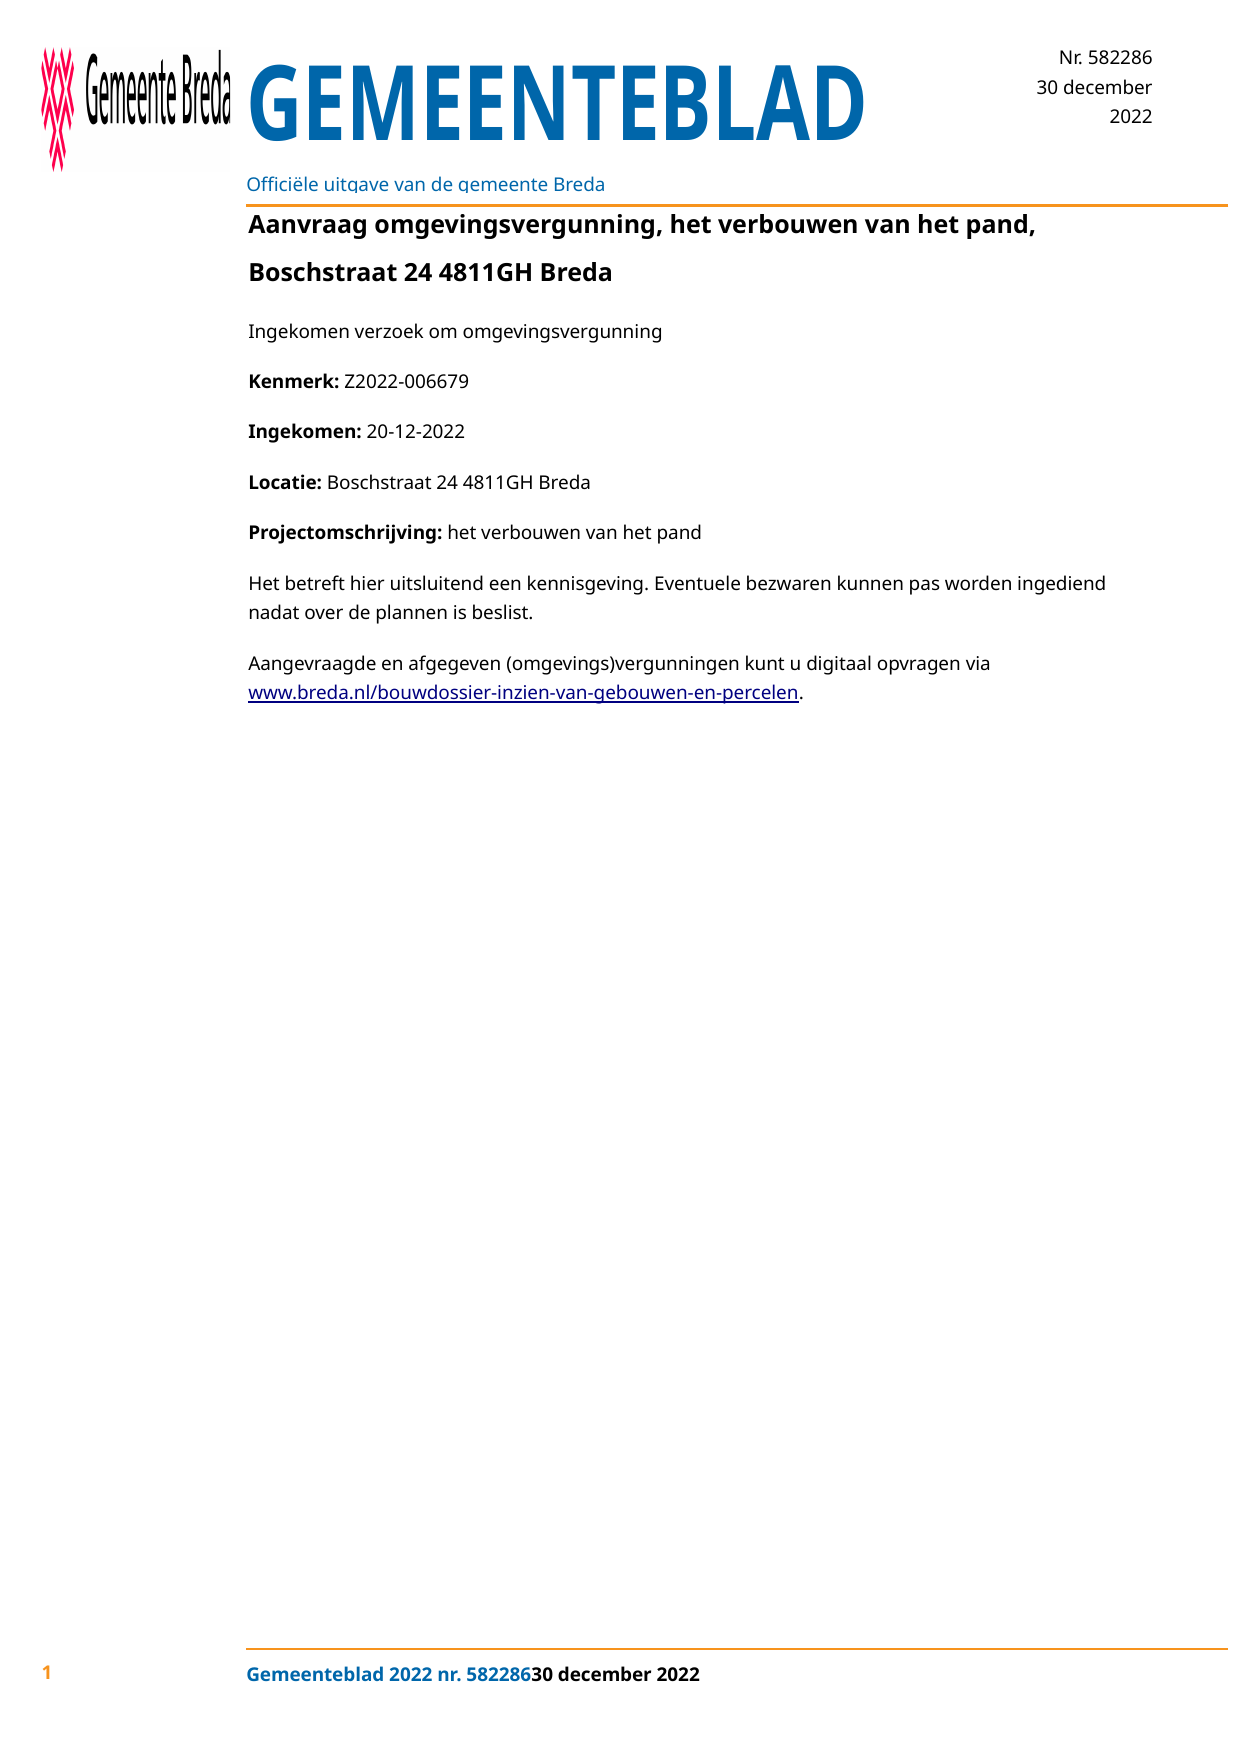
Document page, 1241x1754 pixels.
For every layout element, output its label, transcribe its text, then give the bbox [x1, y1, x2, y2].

picture [41, 47, 231, 172]
text Aangevraagde en afgegeven (omgevings)vergunningen kunt u digitaal opvragen via www.breda.nl/bouwdossier-inzien-van-gebouwen-en-percelen. [248, 650, 1152, 705]
text Het betreft hier uitsluitend een kennisgeving. Eventuele bezwaren kunnen pas worden ingediend nadat over de plannen is beslist. [248, 570, 1152, 625]
text Ingekomen verzoek om omgevingsvergunning [248, 318, 1152, 344]
text Aanvraag omgevingsvergunning, het verbouwen van het pand, Boschstraat 24 4811GH Breda [248, 207, 1152, 288]
text Ingekomen: 20-12-2022 [248, 419, 1152, 444]
text Projectomschrijving: het verbouwen van het pand [248, 519, 1152, 545]
text Kenmerk: Z2022-006679 [248, 368, 1152, 394]
text Locatie: Boschstraat 24 4811GH Breda [248, 469, 1152, 495]
